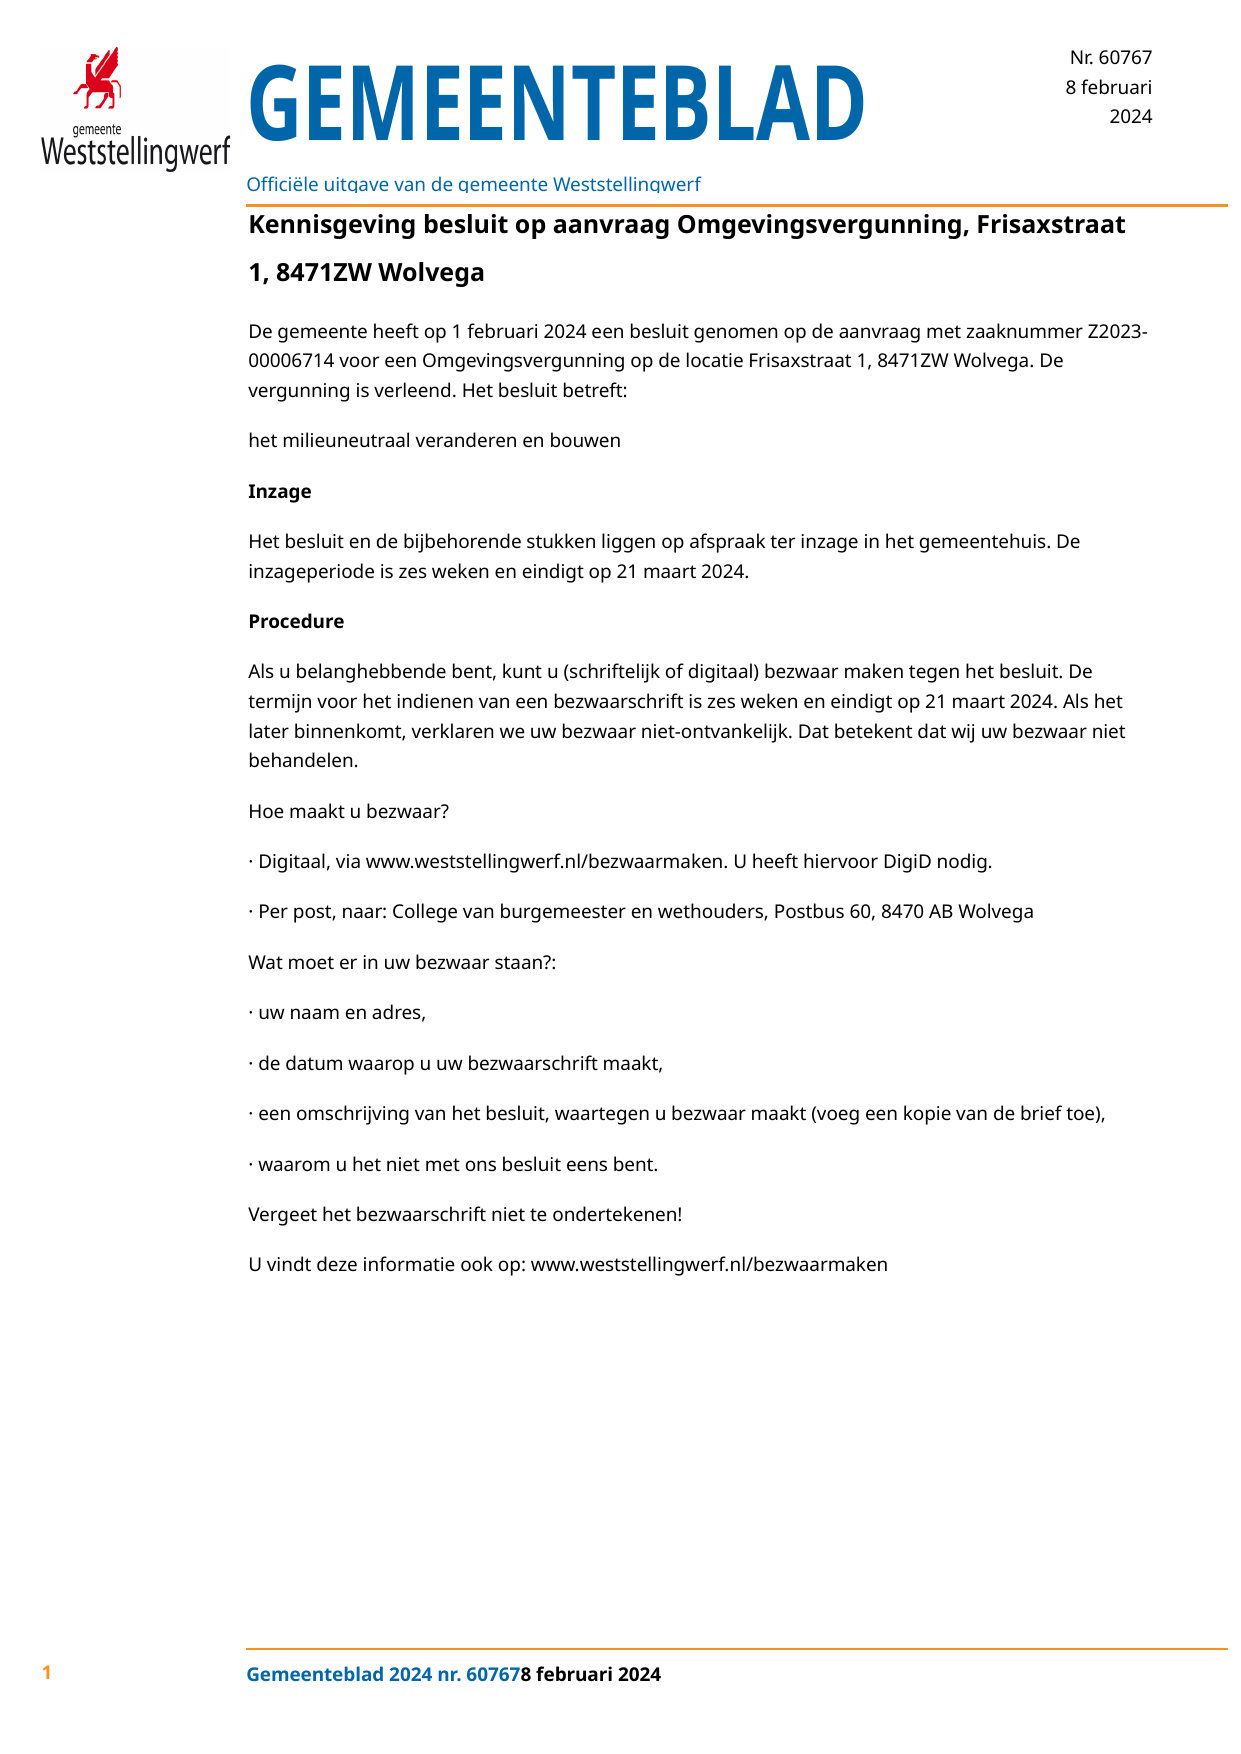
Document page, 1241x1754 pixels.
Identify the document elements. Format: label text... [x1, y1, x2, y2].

text het milieuneutraal veranderen en bouwen [248, 427, 1152, 453]
text · de datum waarop u uw bezwaarschrift maakt, [248, 1050, 1152, 1076]
text Inzage [248, 478, 1152, 504]
text Kennisgeving besluit op aanvraag Omgevingsvergunning, Frisaxstraat 1, 8471ZW Wolvega [248, 207, 1152, 288]
text U vindt deze informatie ook op: www.weststellingwerf.nl/bezwaarmaken [248, 1252, 1152, 1277]
text Als u belanghebbende bent, kunt u (schriftelijk of digitaal) bezwaar maken tegen het besluit. De termijn voor het indienen van een bezwaarschrift is zes weken en eindigt op 21 maart 2024. Als het later binnenkomt, verklaren we uw bezwaar niet-ontvankelijk. Dat betekent dat wij uw bezwaar niet behandelen. [248, 659, 1152, 773]
text Procedure [248, 608, 1152, 634]
text Hoe maakt u bezwaar? [248, 798, 1152, 824]
picture [41, 47, 231, 172]
text · uw naam en adres, [248, 999, 1152, 1025]
text · Per post, naar: College van burgemeester en wethouders, Postbus 60, 8470 AB Wolvega [248, 899, 1152, 924]
text De gemeente heeft op 1 februari 2024 een besluit genomen op de aanvraag met zaaknummer Z2023-00006714 voor een Omgevingsvergunning op de locatie Frisaxstraat 1, 8471ZW Wolvega. De vergunning is verleend. Het besluit betreft: [248, 318, 1152, 403]
text · een omschrijving van het besluit, waartegen u bezwaar maakt (voeg een kopie van de brief toe), [248, 1100, 1152, 1126]
text · waarom u het niet met ons besluit eens bent. [248, 1151, 1152, 1177]
text Vergeet het bezwaarschrift niet te ondertekenen! [248, 1201, 1152, 1227]
text Wat moet er in uw bezwaar staan?: [248, 949, 1152, 975]
text · Digitaal, via www.weststellingwerf.nl/bezwaarmaken. U heeft hiervoor DigiD nodig. [248, 848, 1152, 874]
text Het besluit en de bijbehorende stukken liggen op afspraak ter inzage in het gemeentehuis. De inzageperiode is zes weken en eindigt op 21 maart 2024. [248, 528, 1152, 584]
